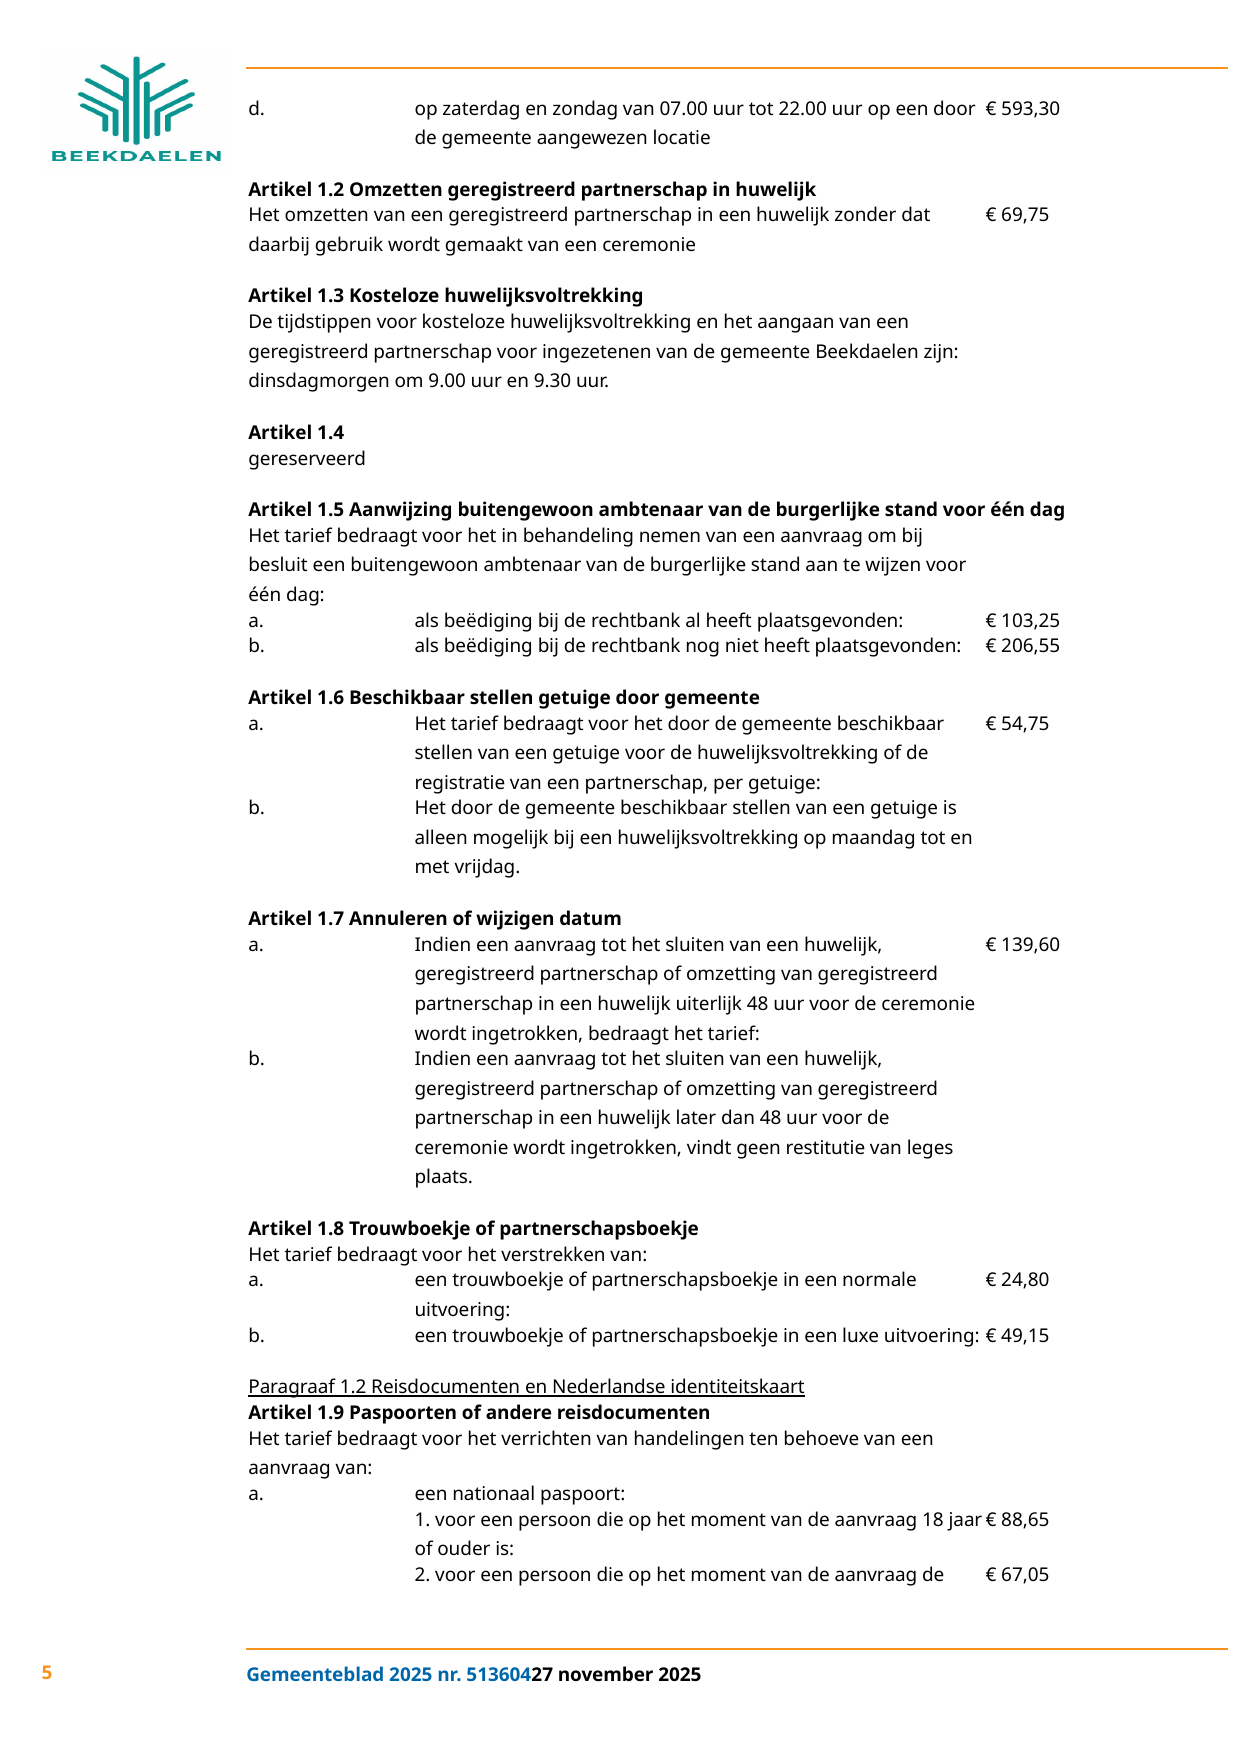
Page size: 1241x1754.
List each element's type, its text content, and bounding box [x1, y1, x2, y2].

table_cell Het tarief bedraagt voor het verrichten van handelingen ten behoeve van een aanvraag van: [248, 1425, 985, 1480]
table_cell gereserveerd [248, 445, 985, 470]
table_cell een trouwboekje of partnerschapsboekje in een normale uitvoering: [414, 1267, 985, 1322]
table_cell € 103,25 [985, 607, 1152, 632]
table_cell € 49,15 [985, 1322, 1152, 1348]
table_cell Indien een aanvraag tot het sluiten van een huwelijk, geregistreerd partnerschap of omzetting van geregistreerd partnerschap in een huwelijk later dan 48 uur voor de ceremonie wordt ingetrokken, vindt geen restitutie van leges plaats. [414, 1045, 985, 1189]
table_cell a. [248, 1480, 414, 1506]
table_cell Indien een aanvraag tot het sluiten van een huwelijk, geregistreerd partnerschap of omzetting van geregistreerd partnerschap in een huwelijk uiterlijk 48 uur voor de ceremonie wordt ingetrokken, bedraagt het tarief: [414, 931, 985, 1045]
table_cell € 24,80 [985, 1267, 1152, 1322]
table_cell als beëdiging bij de rechtbank al heeft plaatsgevonden: [414, 607, 985, 632]
table_cell € 69,75 [985, 202, 1152, 257]
table_cell De tijdstippen voor kosteloze huwelijksvoltrekking en het aangaan van een geregistreerd partnerschap voor ingezetenen van de gemeente Beekdaelen zijn: dinsdagmorgen om 9.00 uur en 9.30 uur. [248, 308, 985, 393]
table_cell a. [248, 931, 414, 1045]
table_cell [985, 1425, 1152, 1480]
table_cell € 206,55 [985, 633, 1152, 658]
table_cell een trouwboekje of partnerschapsboekje in een luxe uitvoering: [414, 1322, 985, 1348]
table_cell Artikel 1.4 [248, 419, 985, 445]
table_cell [985, 419, 1152, 445]
table_cell [248, 658, 1152, 684]
table_cell Het tarief bedraagt voor het in behandeling nemen van een aanvraag om bij besluit een buitengewoon ambtenaar van de burgerlijke stand aan te wijzen voor één dag: [248, 522, 985, 607]
table_cell [248, 470, 1152, 496]
table_cell op zaterdag en zondag van 07.00 uur tot 22.00 uur op een door de gemeente aangewezen locatie [414, 95, 985, 150]
table_cell Het tarief bedraagt voor het door de gemeente beschikbaar stellen van een getuige voor de huwelijksvoltrekking of de registratie van een partnerschap, per getuige: [414, 710, 985, 794]
table_cell Het omzetten van een geregistreerd partnerschap in een huwelijk zonder dat daarbij gebruik wordt gemaakt van een ceremonie [248, 202, 985, 257]
picture [41, 47, 231, 172]
table_cell Artikel 1.5 Aanwijzing buitengewoon ambtenaar van de burgerlijke stand voor één dag [248, 496, 1152, 522]
table_cell een nationaal paspoort: [414, 1480, 985, 1506]
table_cell Artikel 1.7 Annuleren of wijzigen datum [248, 905, 1152, 931]
table_cell [248, 150, 1152, 176]
table_cell [248, 1506, 414, 1561]
table_cell b. [248, 1322, 414, 1348]
table_cell b. [248, 1045, 414, 1189]
table_cell € 593,30 [985, 95, 1152, 150]
table_cell [985, 308, 1152, 393]
table_cell a. [248, 1267, 414, 1322]
table_cell Paragraaf 1.2 Reisdocumenten en Nederlandse identiteitskaart [248, 1374, 1152, 1399]
table_cell € 88,65 [985, 1506, 1152, 1561]
table_cell [985, 445, 1152, 470]
table_cell 1. voor een persoon die op het moment van de aanvraag 18 jaar of ouder is: [414, 1506, 985, 1561]
table_cell € 67,05 [985, 1561, 1152, 1587]
table_cell [985, 795, 1152, 879]
table_cell b. [248, 795, 414, 879]
table_cell [248, 257, 1152, 283]
table_cell € 139,60 [985, 931, 1152, 1045]
table_cell [985, 1480, 1152, 1506]
table_cell € 54,75 [985, 710, 1152, 794]
table_cell Artikel 1.9 Paspoorten of andere reisdocumenten [248, 1399, 1152, 1425]
table_cell [248, 1190, 1152, 1215]
table_cell [985, 1241, 1152, 1267]
table_cell Artikel 1.8 Trouwboekje of partnerschapsboekje [248, 1215, 1152, 1241]
table_cell Het tarief bedraagt voor het verstrekken van: [248, 1241, 985, 1267]
table_cell [248, 1348, 1152, 1373]
table_cell [248, 393, 1152, 419]
table_cell 2. voor een persoon die op het moment van de aanvraag de [414, 1561, 985, 1587]
table_cell Artikel 1.6 Beschikbaar stellen getuige door gemeente [248, 684, 1152, 710]
table_cell [985, 1045, 1152, 1189]
table_cell Artikel 1.2 Omzetten geregistreerd partnerschap in huwelijk [248, 176, 1152, 202]
table_cell a. [248, 710, 414, 794]
table_cell Het door de gemeente beschikbaar stellen van een getuige is alleen mogelijk bij een huwelijksvoltrekking op maandag tot en met vrijdag. [414, 795, 985, 879]
table_cell d. [248, 95, 414, 150]
table_cell [248, 1561, 414, 1587]
table_cell als beëdiging bij de rechtbank nog niet heeft plaatsgevonden: [414, 633, 985, 658]
table_cell b. [248, 633, 414, 658]
table_cell [248, 880, 1152, 905]
table_cell a. [248, 607, 414, 632]
table_cell Artikel 1.3 Kosteloze huwelijksvoltrekking [248, 283, 1152, 308]
table_cell [985, 522, 1152, 607]
